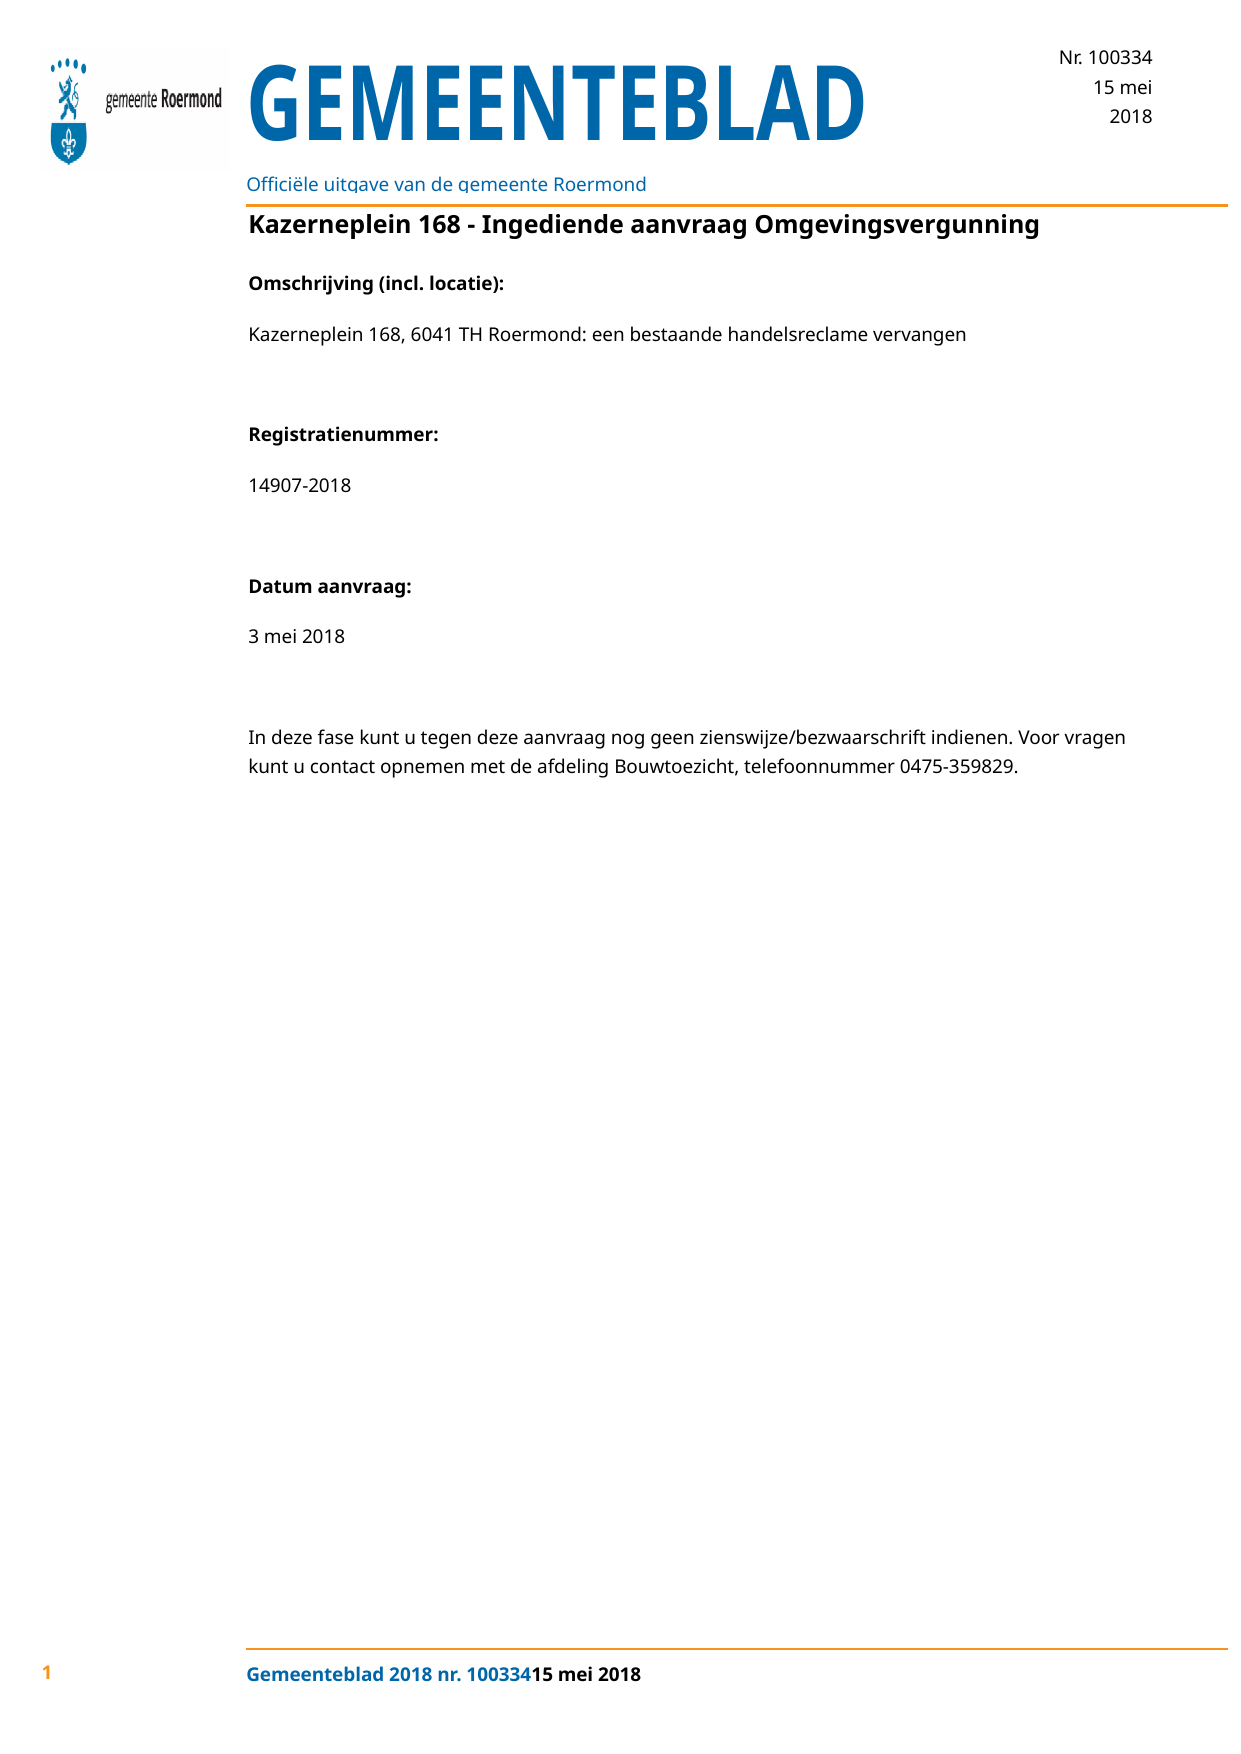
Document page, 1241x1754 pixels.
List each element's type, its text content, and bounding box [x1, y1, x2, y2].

text 14907-2018 [248, 472, 1152, 498]
text Registratienummer: [248, 422, 1152, 447]
text 3 mei 2018 [248, 623, 1152, 649]
text In deze fase kunt u tegen deze aanvraag nog geen zienswijze/bezwaarschrift indienen. Voor vragen kunt u contact opnemen met de afdeling Bouwtoezicht, telefoonnummer 0475-359829. [248, 724, 1152, 779]
text Kazerneplein 168, 6041 TH Roermond: een bestaande handelsreclame vervangen [248, 321, 1152, 346]
text Datum aanvraag: [248, 573, 1152, 598]
picture [41, 47, 231, 172]
text Omschrijving (incl. locatie): [248, 270, 1152, 296]
text Kazerneplein 168 - Ingediende aanvraag Omgevingsvergunning [248, 207, 1152, 241]
